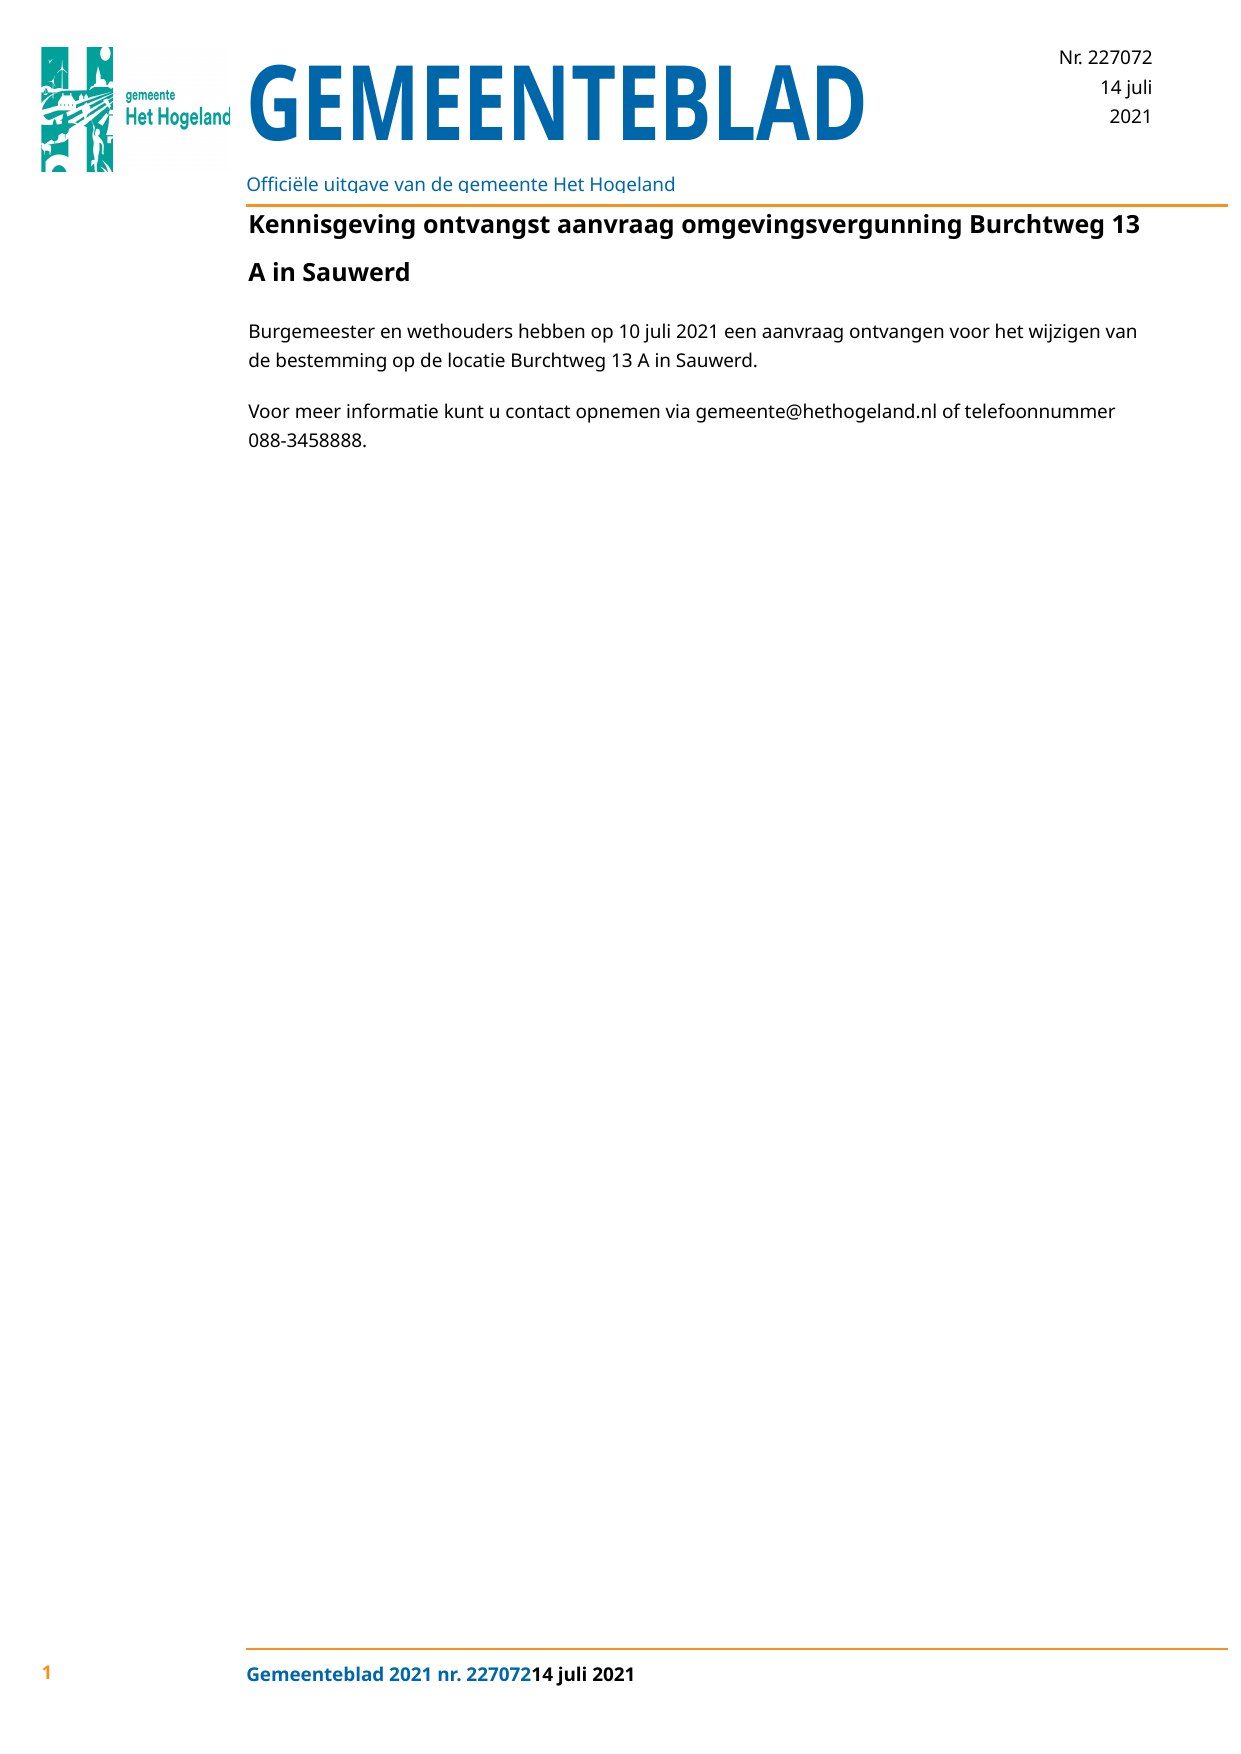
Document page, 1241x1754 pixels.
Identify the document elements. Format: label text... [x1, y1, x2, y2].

text Voor meer informatie kunt u contact opnemen via gemeente@hethogeland.nl of telefoonnummer 088-3458888. [248, 398, 1152, 453]
text Burgemeester en wethouders hebben op 10 juli 2021 een aanvraag ontvangen voor het wijzigen van de bestemming op de locatie Burchtweg 13 A in Sauwerd. [248, 318, 1152, 373]
picture [41, 47, 231, 172]
text Kennisgeving ontvangst aanvraag omgevingsvergunning Burchtweg 13 A in Sauwerd [248, 207, 1152, 288]
